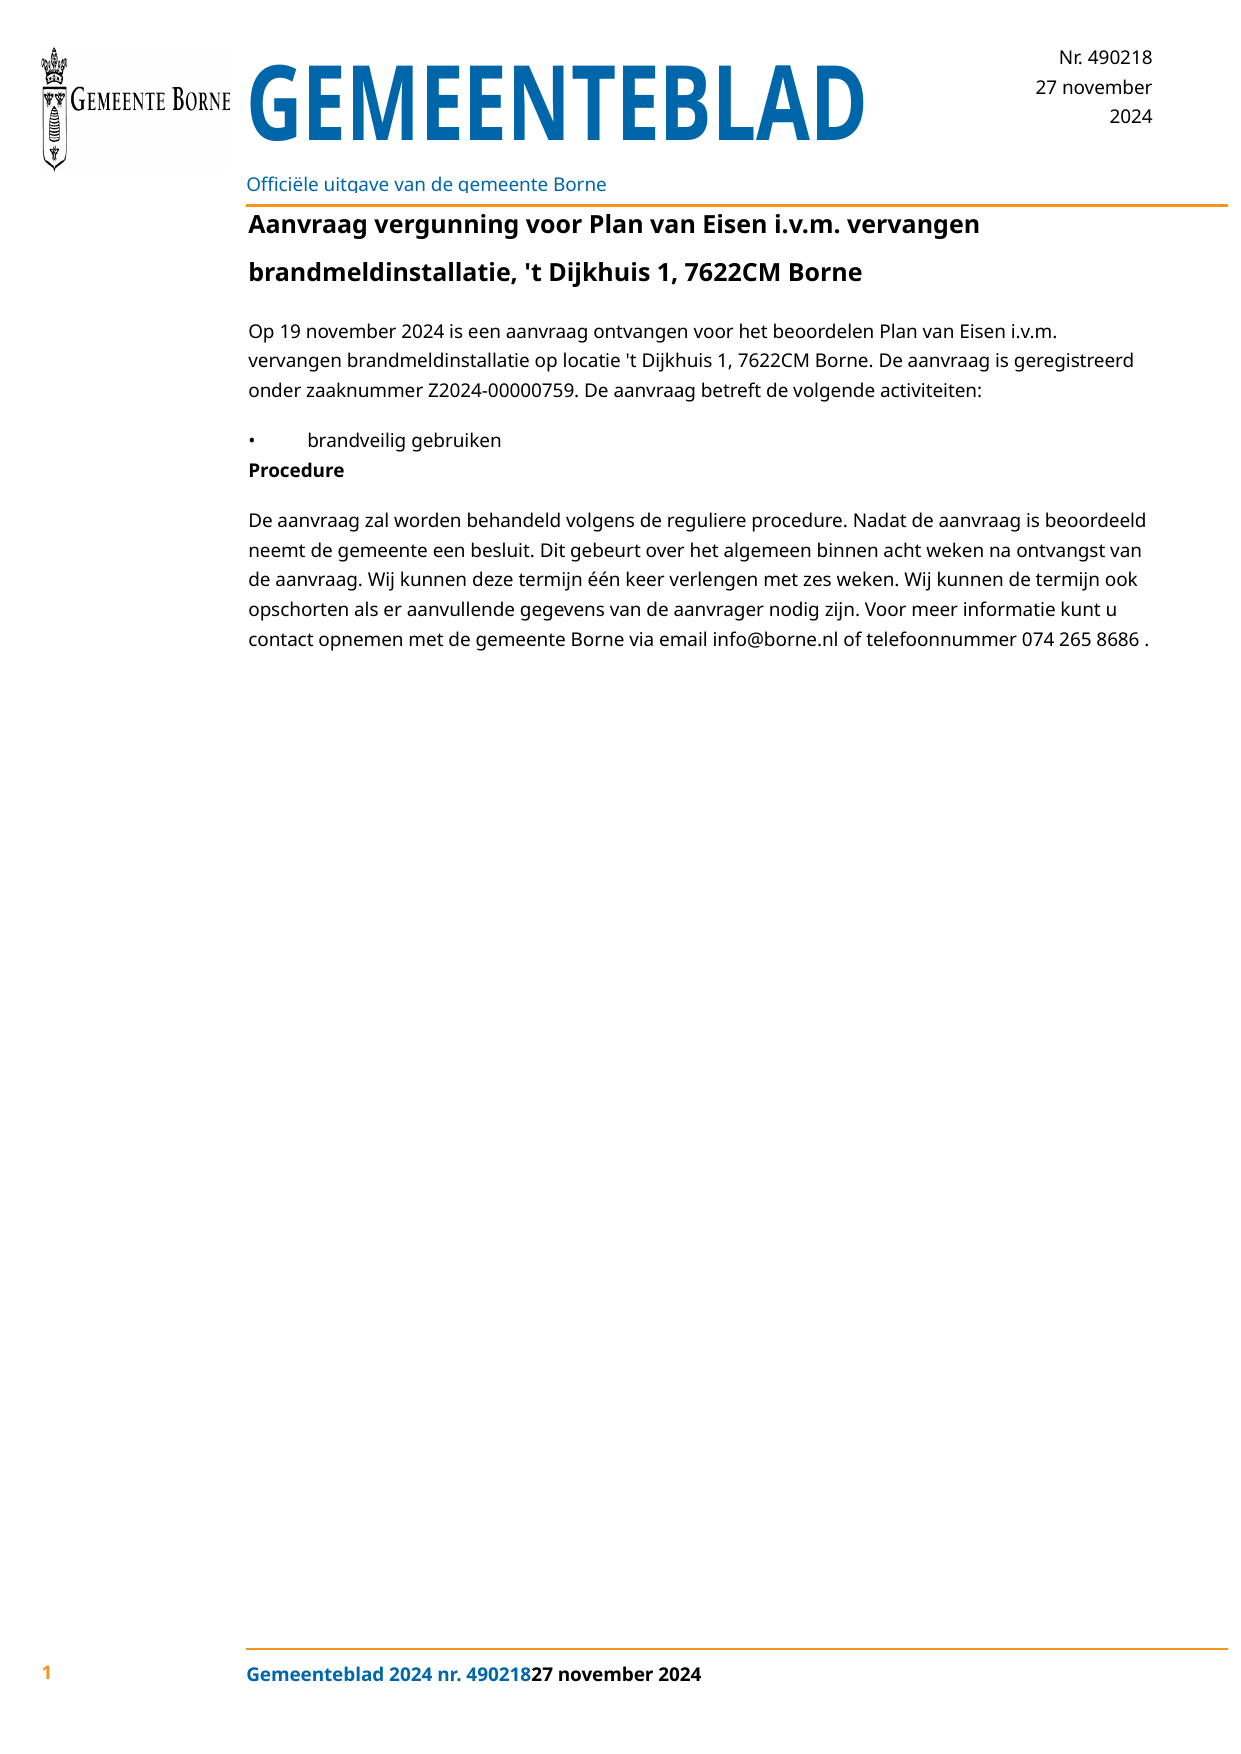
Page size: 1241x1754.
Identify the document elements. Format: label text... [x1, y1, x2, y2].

text De aanvraag zal worden behandeld volgens de reguliere procedure. Nadat de aanvraag is beoordeeld neemt de gemeente een besluit. Dit gebeurt over het algemeen binnen acht weken na ontvangst van de aanvraag. Wij kunnen deze termijn één keer verlengen met zes weken. Wij kunnen de termijn ook opschorten als er aanvullende gegevens van de aanvrager nodig zijn. Voor meer informatie kunt u contact opnemen met de gemeente Borne via email info@borne.nl of telefoonnummer 074 265 8686 . [248, 507, 1152, 652]
text Aanvraag vergunning voor Plan van Eisen i.v.m. vervangen brandmeldinstallatie, 't Dijkhuis 1, 7622CM Borne [248, 207, 1152, 288]
text Procedure [248, 457, 1152, 483]
text Op 19 november 2024 is een aanvraag ontvangen voor het beoordelen Plan van Eisen i.v.m. vervangen brandmeldinstallatie op locatie 't Dijkhuis 1, 7622CM Borne. De aanvraag is geregistreerd onder zaaknummer Z2024-00000759. De aanvraag betreft de volgende activiteiten: [248, 318, 1152, 403]
list brandveilig gebruiken [248, 427, 1152, 453]
picture [41, 47, 231, 172]
